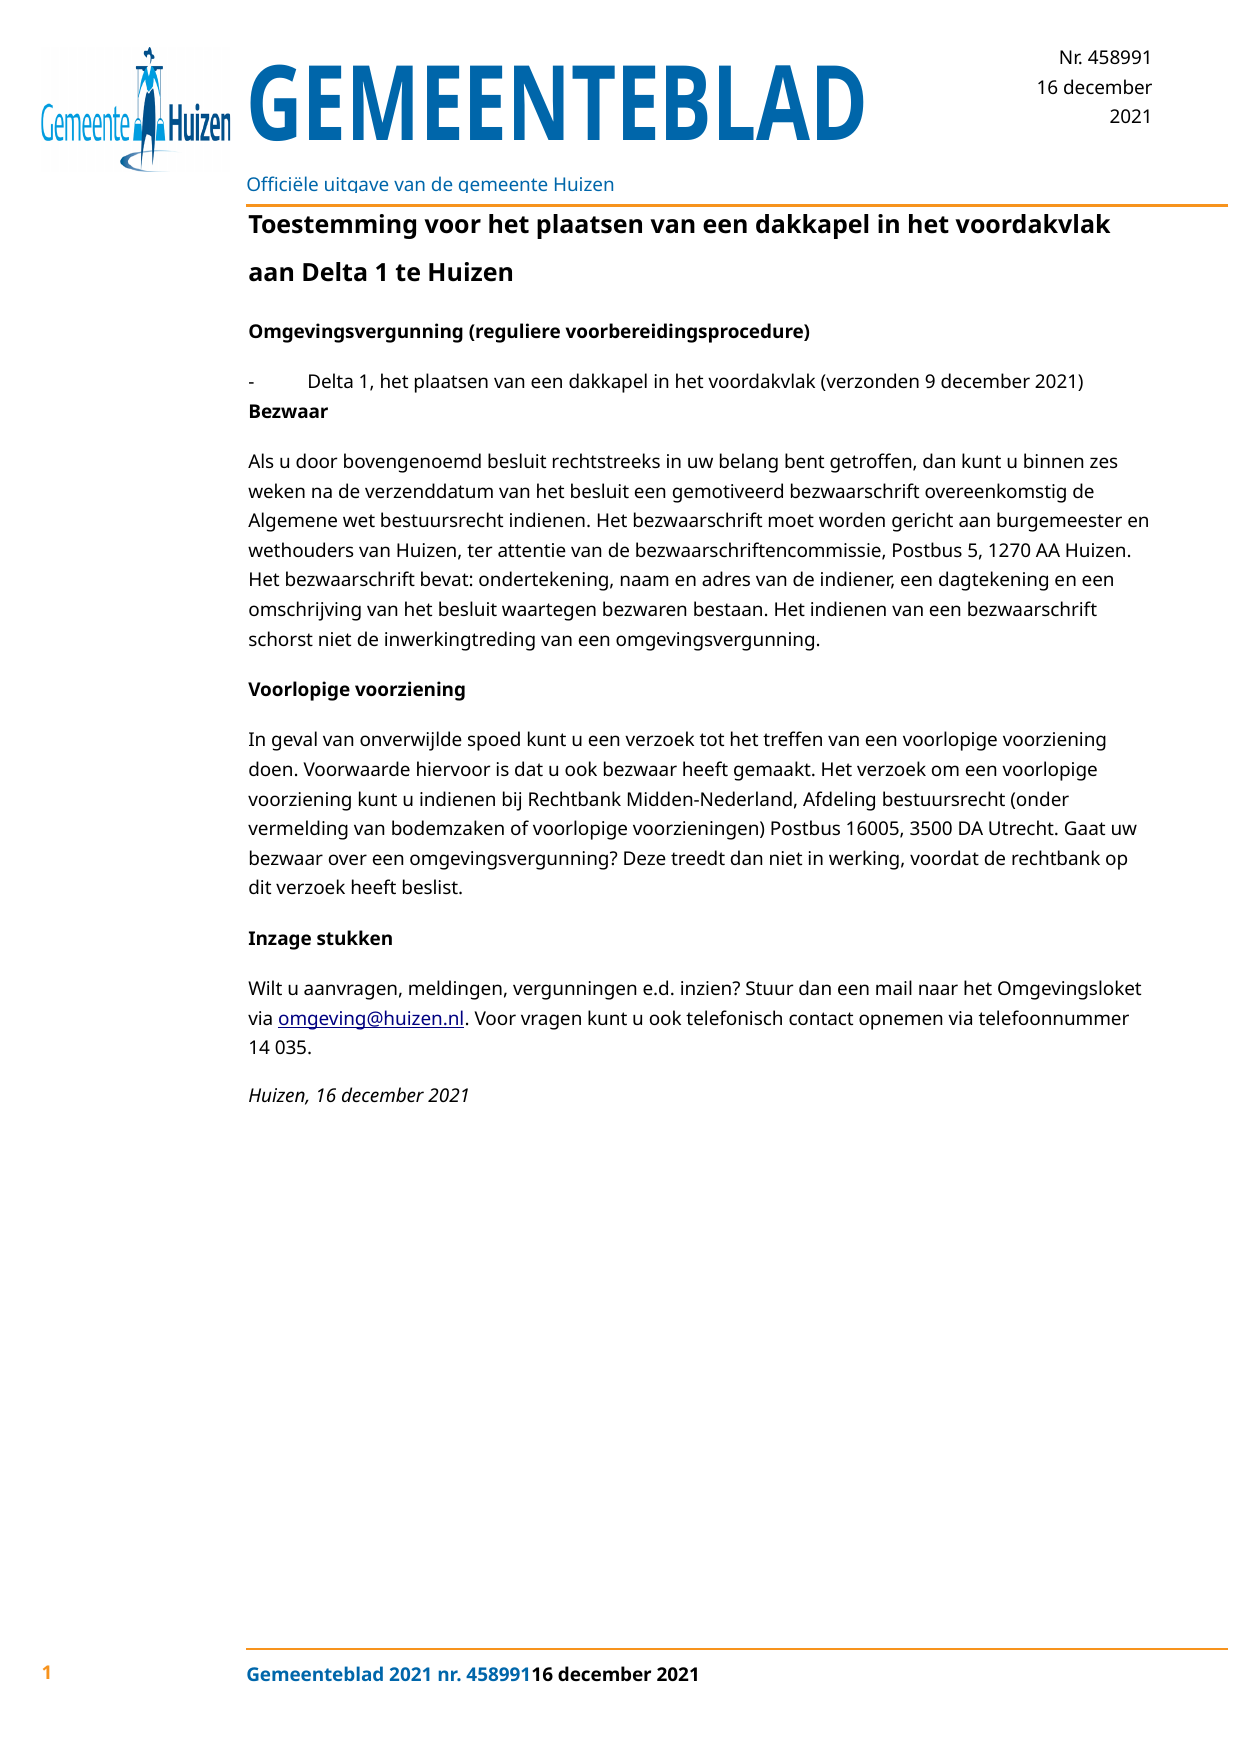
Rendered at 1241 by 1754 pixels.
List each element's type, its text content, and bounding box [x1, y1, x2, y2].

list Delta 1, het plaatsen van een dakkapel in het voordakvlak (verzonden 9 december 2021) [248, 368, 1152, 394]
text Voorlopige voorziening [248, 676, 1152, 702]
text Bezwaar [248, 398, 1152, 424]
text In geval van onverwijlde spoed kunt u een verzoek tot het treffen van een voorlopige voorziening doen. Voorwaarde hiervoor is dat u ook bezwaar heeft gemaakt. Het verzoek om een voorlopige voorziening kunt u indienen bij Rechtbank Midden-Nederland, Afdeling bestuursrecht (onder vermelding van bodemzaken of voorlopige voorzieningen) Postbus 16005, 3500 DA Utrecht. Gaat uw bezwaar over een omgevingsvergunning? Deze treedt dan niet in werking, voordat de rechtbank op dit verzoek heeft beslist. [248, 727, 1152, 900]
text Huizen, 16 december 2021 [248, 1082, 1152, 1108]
text Wilt u aanvragen, meldingen, vergunningen e.d. inzien? Stuur dan een mail naar het Omgevingsloket via omgeving@huizen.nl. Voor vragen kunt u ook telefonisch contact opnemen via telefoonnummer 14 035. [248, 975, 1152, 1060]
text Toestemming voor het plaatsen van een dakkapel in het voordakvlak aan Delta 1 te Huizen [248, 207, 1152, 288]
text Als u door bovengenoemd besluit rechtstreeks in uw belang bent getroffen, dan kunt u binnen zes weken na de verzenddatum van het besluit een gemotiveerd bezwaarschrift overeenkomstig de Algemene wet bestuursrecht indienen. Het bezwaarschrift moet worden gericht aan burgemeester en wethouders van Huizen, ter attentie van de bezwaarschriftencommissie, Postbus 5, 1270 AA Huizen. Het bezwaarschrift bevat: ondertekening, naam en adres van de indiener, een dagtekening en een omschrijving van het besluit waartegen bezwaren bestaan. Het indienen van een bezwaarschrift schorst niet de inwerkingtreding van een omgevingsvergunning. [248, 448, 1152, 652]
text Inzage stukken [248, 925, 1152, 951]
text Omgevingsvergunning (reguliere voorbereidingsprocedure) [248, 318, 1152, 344]
picture [41, 47, 231, 172]
